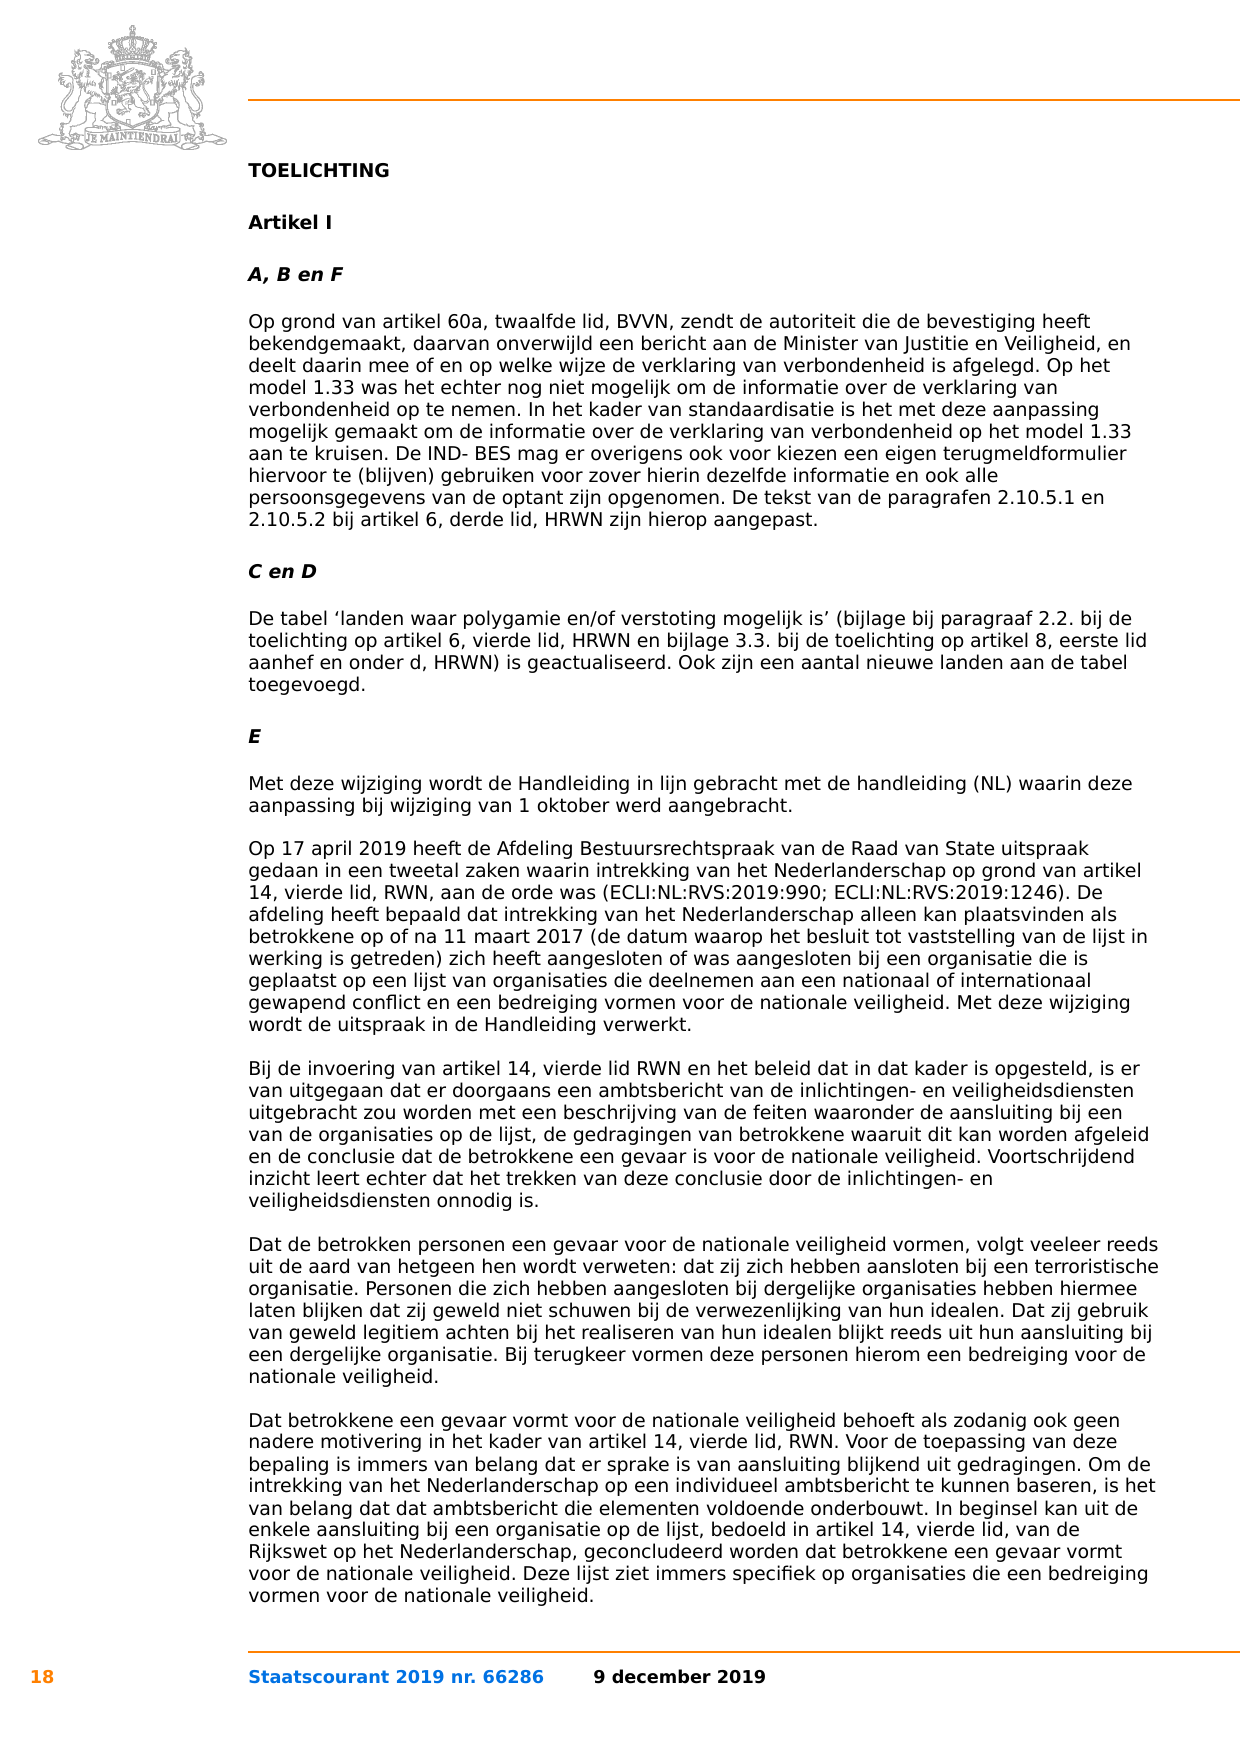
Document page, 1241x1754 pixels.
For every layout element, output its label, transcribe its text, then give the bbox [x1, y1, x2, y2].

text Op 17 april 2019 heeft de Afdeling Bestuursrechtspraak van de Raad van State uitspraak gedaan in een tweetal zaken waarin intrekking van het Nederlanderschap op grond van artikel 14, vierde lid, RWN, aan de orde was (ECLI:NL:RVS:2019:990; ECLI:NL:RVS:2019:1246). De afdeling heeft bepaald dat intrekking van het Nederlanderschap alleen kan plaatsvinden als betrokkene op of na 11 maart 2017 (de datum waarop het besluit tot vaststelling van de lijst in werking is getreden) zich heeft aangesloten of was aangesloten bij een organisatie die is geplaatst op een lijst van organisaties die deelnemen aan een nationaal of internationaal gewapend conflict en een bedreiging vormen voor de nationale veiligheid. Met deze wijziging wordt de uitspraak in de Handleiding verwerkt. [248, 838, 1163, 1036]
text Met deze wijziging wordt de Handleiding in lijn gebracht met de handleiding (NL) waarin deze aanpassing bij wijziging van 1 oktober werd aangebracht. [248, 772, 1163, 816]
text De tabel ‘landen waar polygamie en/of verstoting mogelijk is’ (bijlage bij paragraaf 2.2. bij de toelichting op artikel 6, vierde lid, HRWN en bijlage 3.3. bij de toelichting op artikel 8, eerste lid aanhef en onder d, HRWN) is geactualiseerd. Ook zijn een aantal nieuwe landen aan de tabel toegevoegd. [248, 608, 1163, 696]
text Op grond van artikel 60a, twaalfde lid, BVVN, zendt de autoriteit die de bevestiging heeft bekendgemaakt, daarvan onverwijld een bericht aan de Minister van Justitie en Veiligheid, en deelt daarin mee of en op welke wijze de verklaring van verbondenheid is afgelegd. Op het model 1.33 was het echter nog niet mogelijk om de informatie over de verklaring van verbondenheid op te nemen. In het kader van standaardisatie is het met deze aanpassing mogelijk gemaakt om de informatie over de verklaring van verbondenheid op het model 1.33 aan te kruisen. De IND- BES mag er overigens ook voor kiezen een eigen terugmeldformulier hiervoor te (blijven) gebruiken voor zover hierin dezelfde informatie en ook alle persoonsgegevens van de optant zijn opgenomen. De tekst van de paragrafen 2.10.5.1 en 2.10.5.2 bij artikel 6, derde lid, HRWN zijn hierop aangepast. [248, 311, 1163, 531]
subtitle E [248, 726, 1163, 747]
subtitle C en D [248, 561, 1163, 583]
subtitle Artikel I [248, 212, 1163, 234]
text Dat de betrokken personen een gevaar voor de nationale veiligheid vormen, volgt veeleer reeds uit de aard van hetgeen hen wordt verweten: dat zij zich hebben aansloten bij een terroristische organisatie. Personen die zich hebben aangesloten bij dergelijke organisaties hebben hiermee laten blijken dat zij geweld niet schuwen bij de verwezenlijking van hun idealen. Dat zij gebruik van geweld legitiem achten bij het realiseren van hun idealen blijkt reeds uit hun aansluiting bij een dergelijke organisatie. Bij terugkeer vormen deze personen hierom een bedreiging voor de nationale veiligheid. [248, 1234, 1163, 1388]
text Dat betrokkene een gevaar vormt voor de nationale veiligheid behoeft als zodanig ook geen nadere motivering in het kader van artikel 14, vierde lid, RWN. Voor de toepassing van deze bepaling is immers van belang dat er sprake is van aansluiting blijkend uit gedragingen. Om de intrekking van het Nederlanderschap op een individueel ambtsbericht te kunnen baseren, is het van belang dat dat ambtsbericht die elementen voldoende onderbouwt. In beginsel kan uit de enkele aansluiting bij een organisatie op de lijst, bedoeld in artikel 14, vierde lid, van de Rijkswet op het Nederlanderschap, geconcludeerd worden dat betrokkene een gevaar vormt voor de nationale veiligheid. Deze lijst ziet immers specifiek op organisaties die een bedreiging vormen voor de nationale veiligheid. [248, 1409, 1163, 1607]
subtitle A, B en F [248, 264, 1163, 286]
text Bij de invoering van artikel 14, vierde lid RWN en het beleid dat in dat kader is opgesteld, is er van uitgegaan dat er doorgaans een ambtsbericht van de inlichtingen- en veiligheidsdiensten uitgebracht zou worden met een beschrijving van de feiten waaronder de aansluiting bij een van de organisaties op de lijst, de gedragingen van betrokkene waaruit dit kan worden afgeleid en de conclusie dat de betrokkene een gevaar is voor de nationale veiligheid. Voortschrijdend inzicht leert echter dat het trekken van deze conclusie door de inlichtingen- en veiligheidsdiensten onnodig is. [248, 1058, 1163, 1212]
picture [38, 25, 227, 150]
subtitle TOELICHTING [248, 160, 1163, 182]
